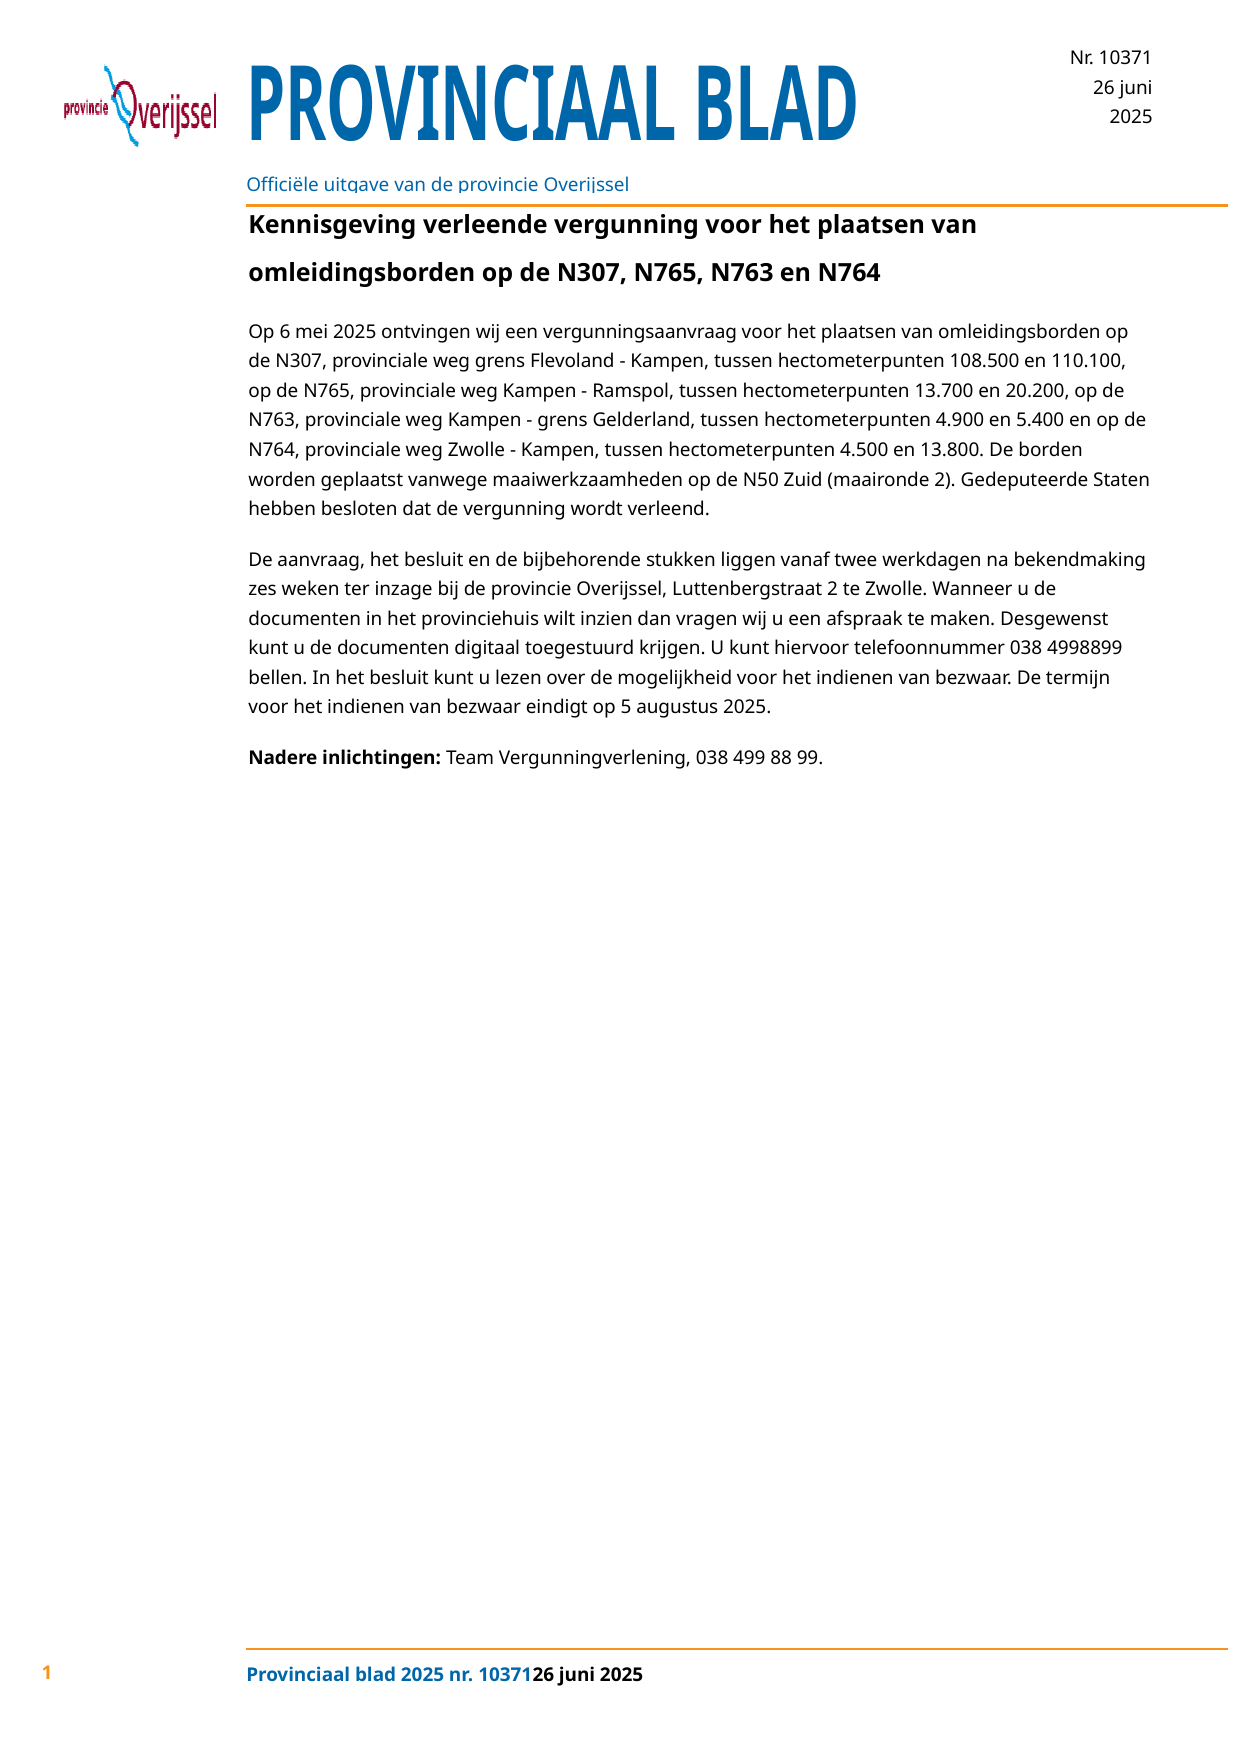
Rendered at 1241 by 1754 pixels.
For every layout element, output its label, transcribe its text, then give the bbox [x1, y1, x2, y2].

text Op 6 mei 2025 ontvingen wij een vergunningsaanvraag voor het plaatsen van omleidingsborden op de N307, provinciale weg grens Flevoland - Kampen, tussen hectometerpunten 108.500 en 110.100, op de N765, provinciale weg Kampen - Ramspol, tussen hectometerpunten 13.700 en 20.200, op de N763, provinciale weg Kampen - grens Gelderland, tussen hectometerpunten 4.900 en 5.400 en op de N764, provinciale weg Zwolle - Kampen, tussen hectometerpunten 4.500 en 13.800. De borden worden geplaatst vanwege maaiwerkzaamheden op de N50 Zuid (maaironde 2). Gedeputeerde Staten hebben besloten dat de vergunning wordt verleend. [248, 318, 1152, 521]
text Nadere inlichtingen: Team Vergunningverlening, 038 499 88 99. [248, 744, 1152, 770]
text Kennisgeving verleende vergunning voor het plaatsen van omleidingsborden op de N307, N765, N763 en N764 [248, 207, 1152, 288]
text De aanvraag, het besluit en de bijbehorende stukken liggen vanaf twee werkdagen na bekendmaking zes weken ter inzage bij de provincie Overijssel, Luttenbergstraat 2 te Zwolle. Wanneer u de documenten in het provinciehuis wilt inzien dan vragen wij u een afspraak te maken. Desgewenst kunt u de documenten digitaal toegestuurd krijgen. U kunt hiervoor telefoonnummer 038 4998899 bellen. In het besluit kunt u lezen over de mogelijkheid voor het indienen van bezwaar. De termijn voor het indienen van bezwaar eindigt op 5 augustus 2025. [248, 546, 1152, 719]
picture [41, 47, 231, 172]
